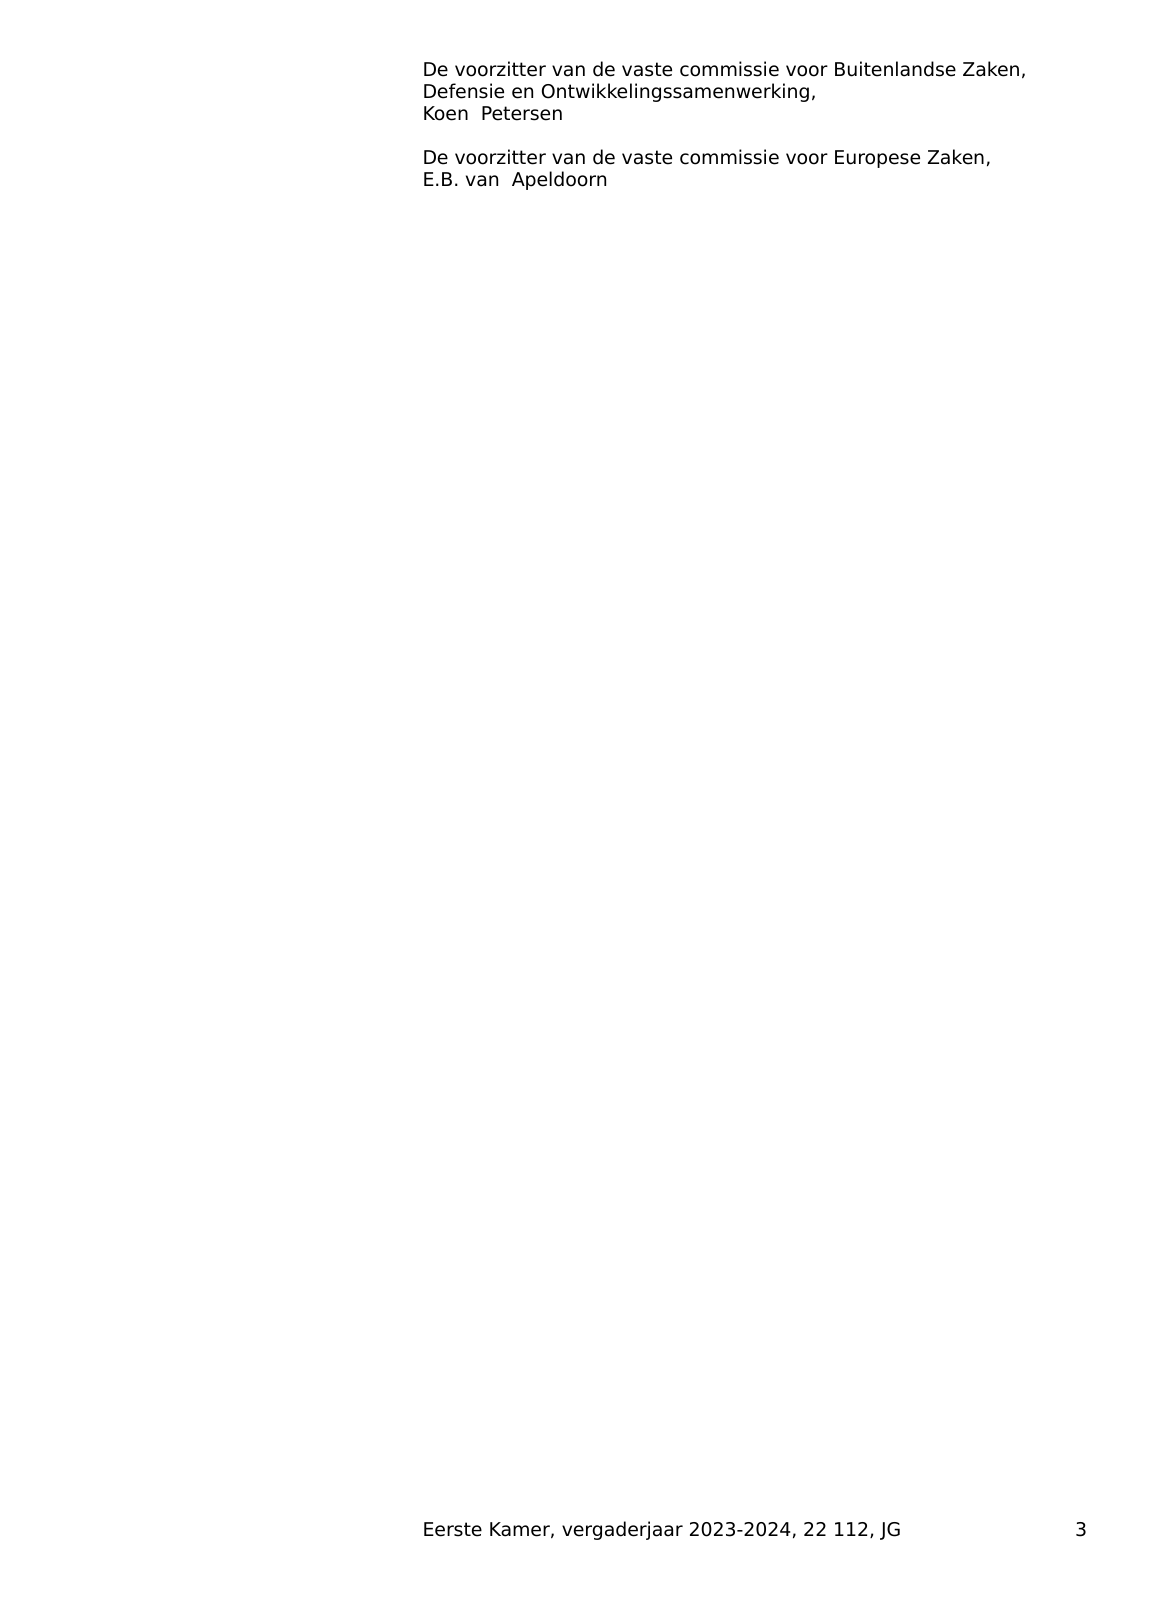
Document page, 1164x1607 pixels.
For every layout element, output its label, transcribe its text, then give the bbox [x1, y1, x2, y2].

text De voorzitter van de vaste commissie voor Buitenlandse Zaken, Defensie en Ontwikkelingssamenwerking, Koen Petersen [422, 59, 1087, 125]
text De voorzitter van de vaste commissie voor Europese Zaken, E.B. van Apeldoorn [422, 147, 1087, 191]
